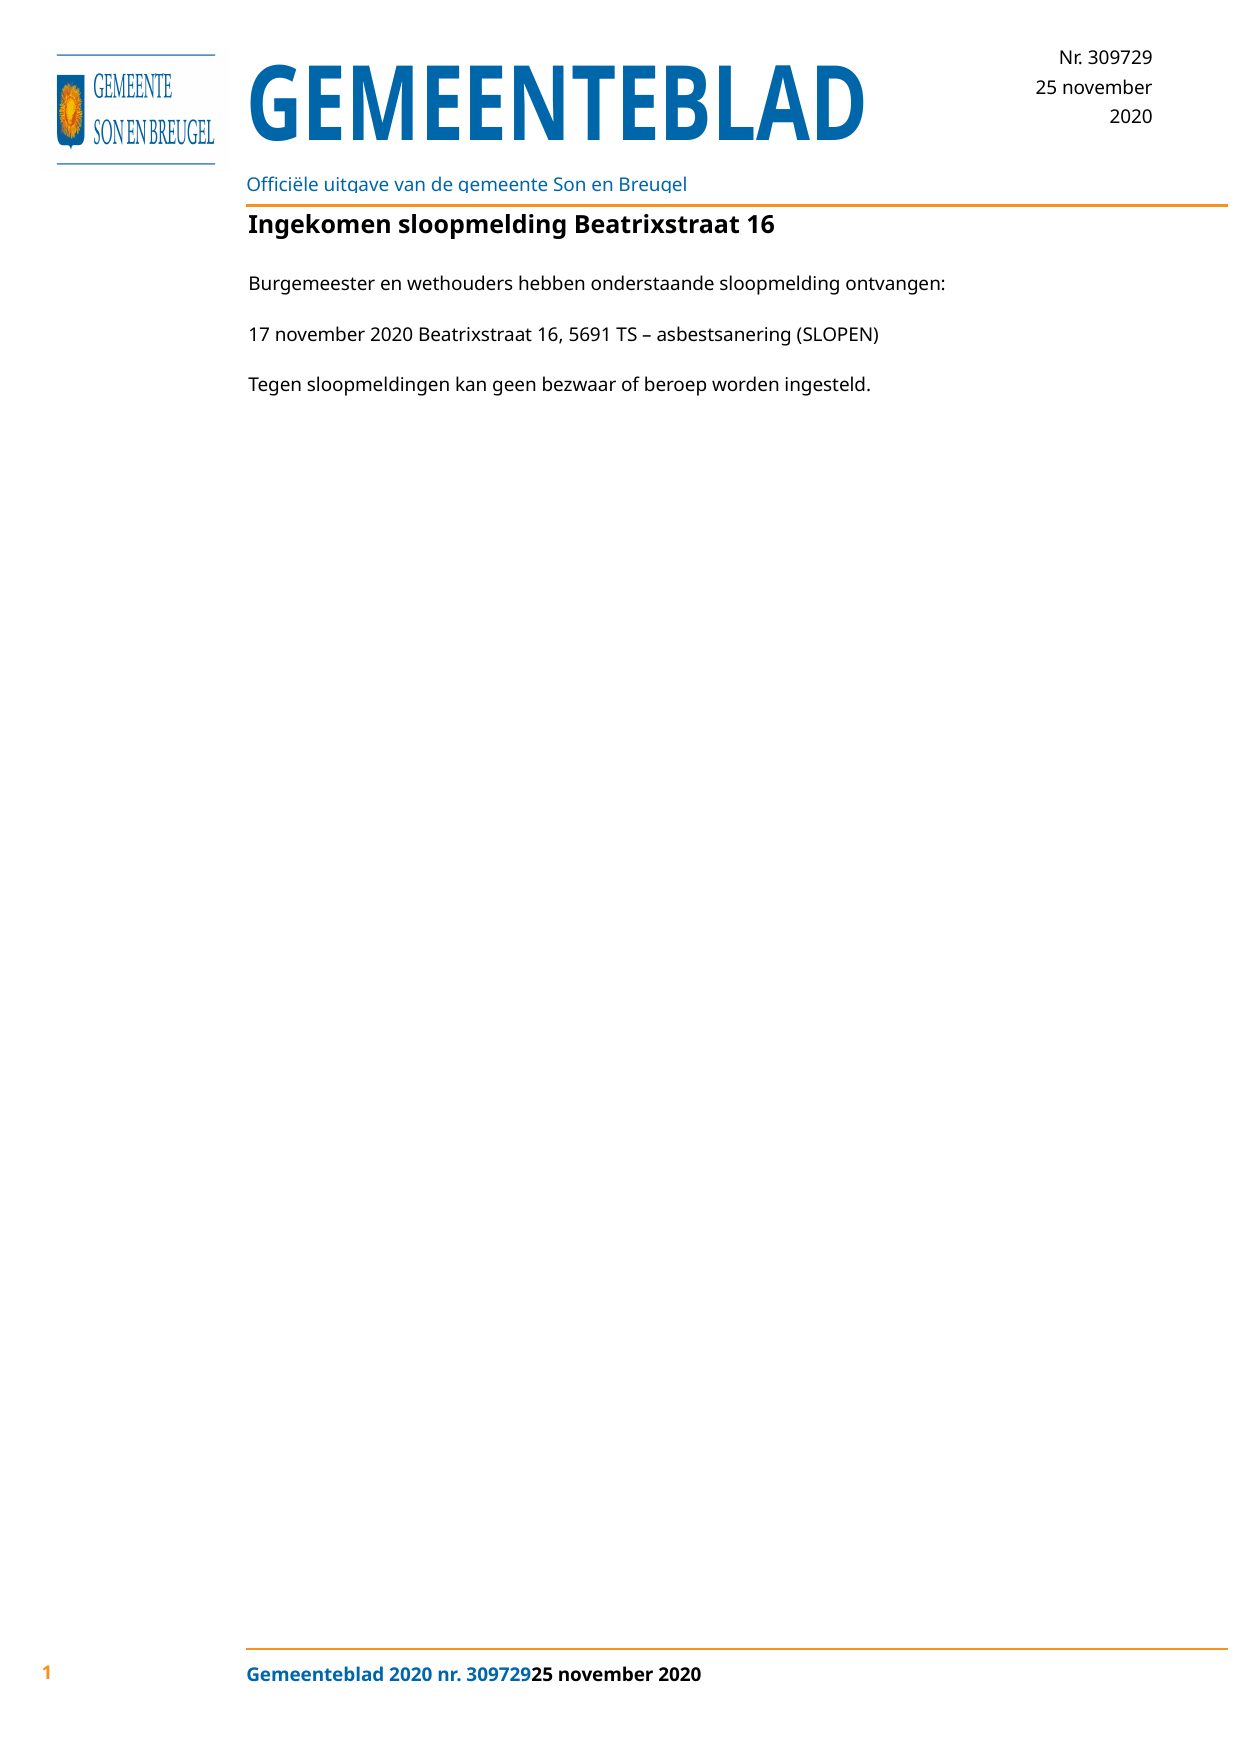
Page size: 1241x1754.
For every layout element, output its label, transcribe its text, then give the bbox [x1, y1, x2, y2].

text Ingekomen sloopmelding Beatrixstraat 16 [248, 207, 1152, 241]
text Burgemeester en wethouders hebben onderstaande sloopmelding ontvangen: [248, 270, 1152, 296]
text 17 november 2020 Beatrixstraat 16, 5691 TS – asbestsanering (SLOPEN) [248, 321, 1152, 346]
text Tegen sloopmeldingen kan geen bezwaar of beroep worden ingesteld. [248, 371, 1152, 397]
picture [41, 47, 231, 172]
